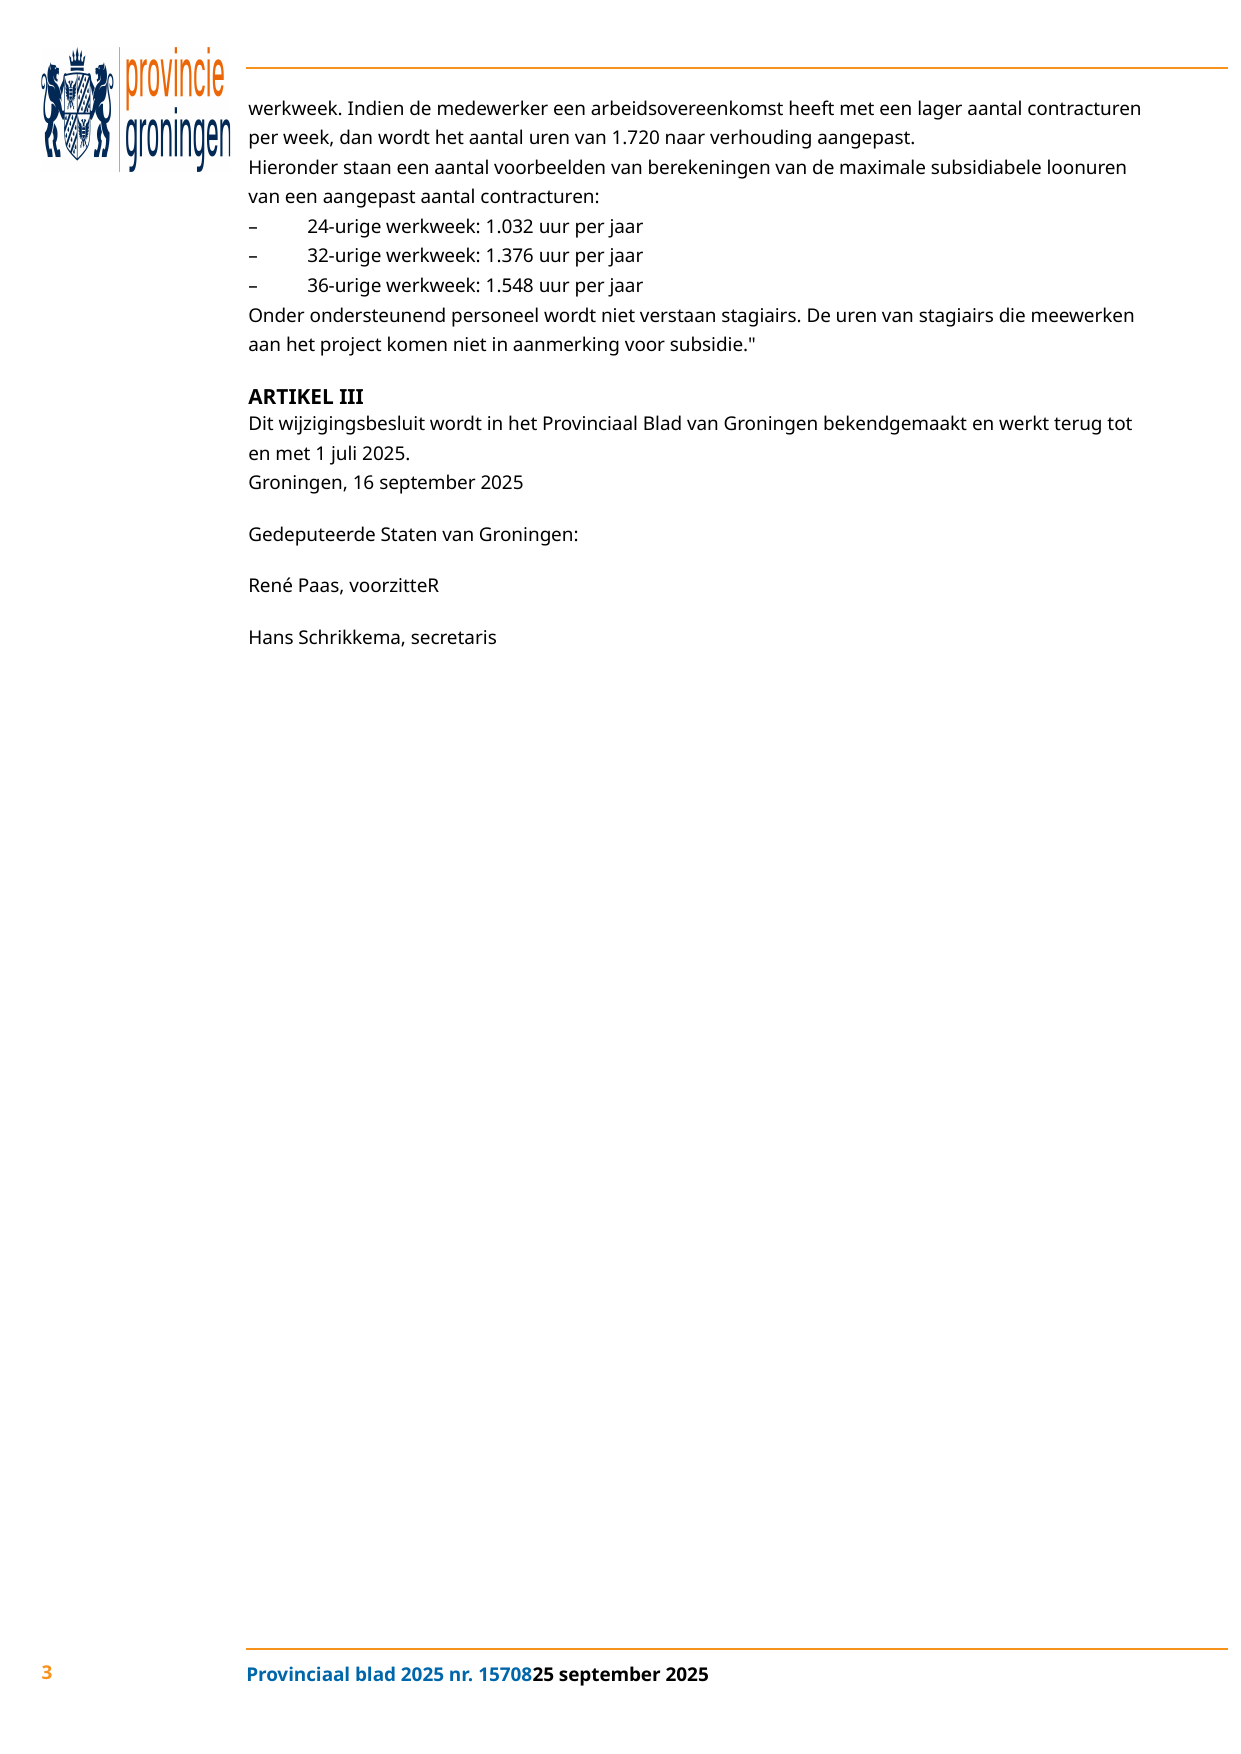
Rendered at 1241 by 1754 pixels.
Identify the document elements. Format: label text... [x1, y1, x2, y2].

text ARTIKEL III [248, 382, 1152, 410]
list 32-urige werkweek: 1.376 uur per jaar [248, 243, 1152, 268]
text Onder ondersteunend personeel wordt niet verstaan stagiairs. De uren van stagiairs die meewerken aan het project komen niet in aanmerking voor subsidie." [248, 302, 1152, 357]
list 36-urige werkweek: 1.548 uur per jaar [248, 272, 1152, 298]
text René Paas, voorzitteR [248, 572, 1152, 598]
picture [41, 47, 231, 172]
text Hieronder staan een aantal voorbeelden van berekeningen van de maximale subsidiabele loonuren van een aangepast aantal contracturen: [248, 154, 1152, 209]
text werkweek. Indien de medewerker een arbeidsovereenkomst heeft met een lager aantal contracturen per week, dan wordt het aantal uren van 1.720 naar verhouding aangepast. [248, 95, 1152, 150]
text Hans Schrikkema, secretaris [248, 624, 1152, 649]
text Groningen, 16 september 2025 [248, 469, 1152, 495]
text Gedeputeerde Staten van Groningen: [248, 521, 1152, 547]
list 24-urige werkweek: 1.032 uur per jaar [248, 213, 1152, 239]
text Dit wijzigingsbesluit wordt in het Provinciaal Blad van Groningen bekendgemaakt en werkt terug tot en met 1 juli 2025. [248, 410, 1152, 466]
